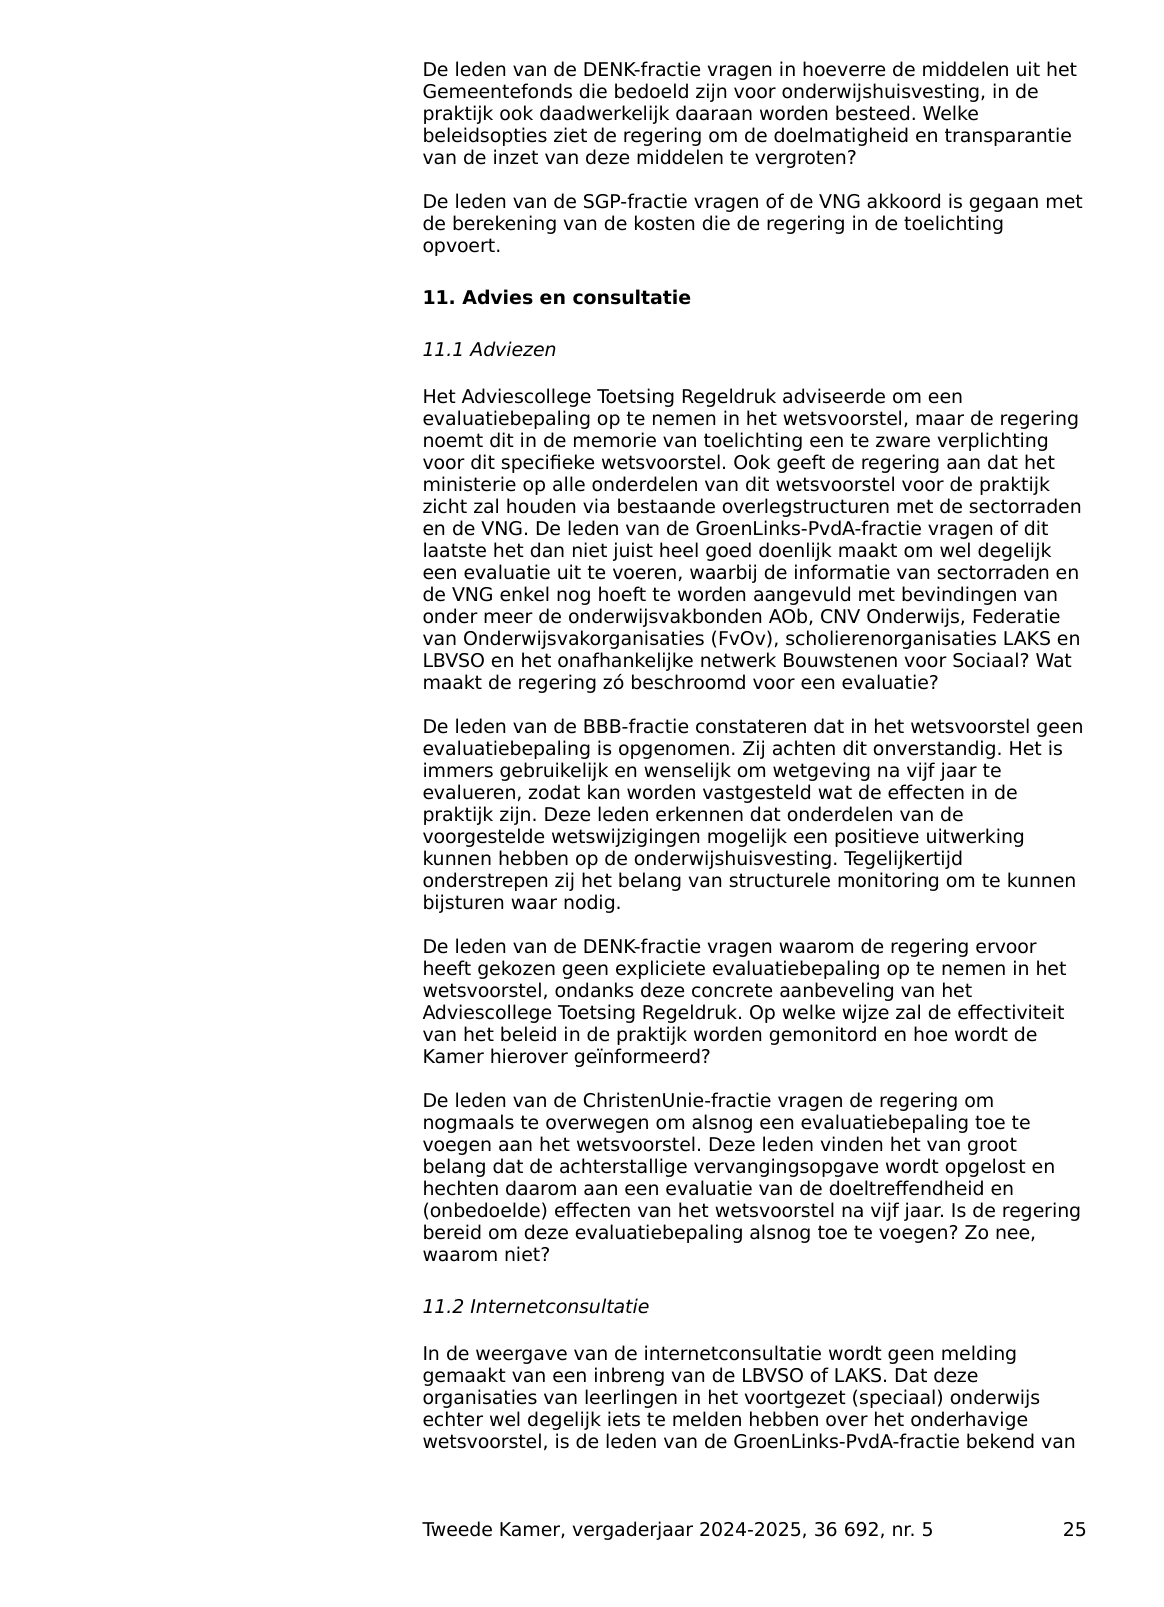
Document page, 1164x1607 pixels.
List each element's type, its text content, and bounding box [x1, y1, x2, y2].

text De leden van de SGP-fractie vragen of de VNG akkoord is gegaan met de berekening van de kosten die de regering in de toelichting opvoert. [422, 191, 1087, 257]
text De leden van de DENK-fractie vragen waarom de regering ervoor heeft gekozen geen expliciete evaluatiebepaling op te nemen in het wetsvoorstel, ondanks deze concrete aanbeveling van het Adviescollege Toetsing Regeldruk. Op welke wijze zal de effectiviteit van het beleid in de praktijk worden gemonitord en hoe wordt de Kamer hierover geïnformeerd? [422, 936, 1087, 1068]
text De leden van de BBB-fractie constateren dat in het wetsvoorstel geen evaluatiebepaling is opgenomen. Zij achten dit onverstandig. Het is immers gebruikelijk en wenselijk om wetgeving na vijf jaar te evalueren, zodat kan worden vastgesteld wat de effecten in de praktijk zijn. Deze leden erkennen dat onderdelen van de voorgestelde wetswijzigingen mogelijk een positieve uitwerking kunnen hebben op de onderwijshuisvesting. Tegelijkertijd onderstrepen zij het belang van structurele monitoring om te kunnen bijsturen waar nodig. [422, 716, 1087, 914]
subtitle 11.2 Internetconsultatie [422, 1296, 1087, 1318]
text In de weergave van de internetconsultatie wordt geen melding gemaakt van een inbreng van de LBVSO of LAKS. Dat deze organisaties van leerlingen in het voortgezet (speciaal) onderwijs echter wel degelijk iets te melden hebben over het onderhavige wetsvoorstel, is de leden van de GroenLinks-PvdA-fractie bekend van [422, 1343, 1087, 1453]
subtitle 11.1 Adviezen [422, 339, 1087, 361]
subtitle 11. Advies en consultatie [422, 287, 1087, 309]
text De leden van de DENK-fractie vragen in hoeverre de middelen uit het Gemeentefonds die bedoeld zijn voor onderwijshuisvesting, in de praktijk ook daadwerkelijk daaraan worden besteed. Welke beleidsopties ziet de regering om de doelmatigheid en transparantie van de inzet van deze middelen te vergroten? [422, 59, 1087, 169]
text Het Adviescollege Toetsing Regeldruk adviseerde om een evaluatiebepaling op te nemen in het wetsvoorstel, maar de regering noemt dit in de memorie van toelichting een te zware verplichting voor dit specifieke wetsvoorstel. Ook geeft de regering aan dat het ministerie op alle onderdelen van dit wetsvoorstel voor de praktijk zicht zal houden via bestaande overlegstructuren met de sectorraden en de VNG. De leden van de GroenLinks-PvdA-fractie vragen of dit laatste het dan niet juist heel goed doenlijk maakt om wel degelijk een evaluatie uit te voeren, waarbij de informatie van sectorraden en de VNG enkel nog hoeft te worden aangevuld met bevindingen van onder meer de onderwijsvakbonden AOb, CNV Onderwijs, Federatie van Onderwijsvakorganisaties (FvOv), scholierenorganisaties LAKS en LBVSO en het onafhankelijke netwerk Bouwstenen voor Sociaal? Wat maakt de regering zó beschroomd voor een evaluatie? [422, 386, 1087, 694]
text De leden van de ChristenUnie-fractie vragen de regering om nogmaals te overwegen om alsnog een evaluatiebepaling toe te voegen aan het wetsvoorstel. Deze leden vinden het van groot belang dat de achterstallige vervangingsopgave wordt opgelost en hechten daarom aan een evaluatie van de doeltreffendheid en (onbedoelde) effecten van het wetsvoorstel na vijf jaar. Is de regering bereid om deze evaluatiebepaling alsnog toe te voegen? Zo nee, waarom niet? [422, 1090, 1087, 1266]
